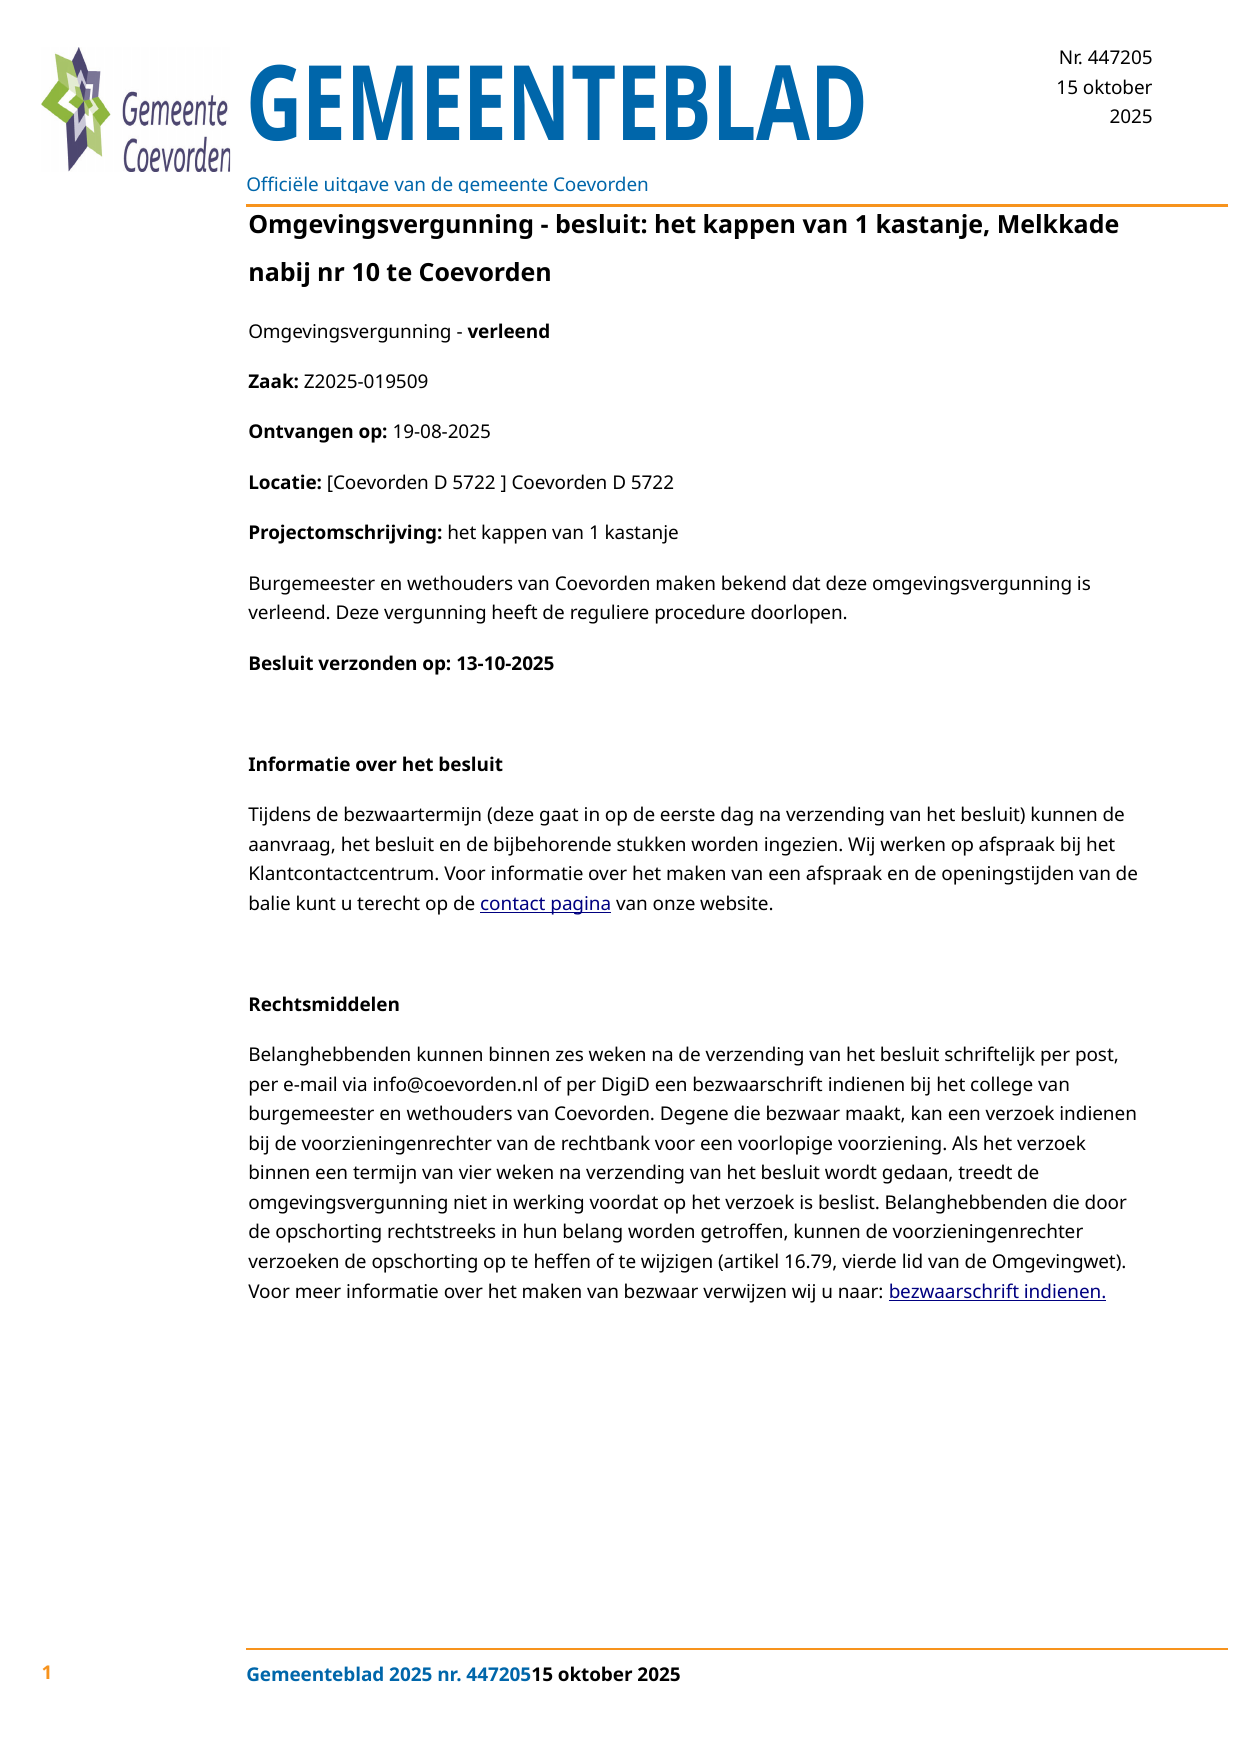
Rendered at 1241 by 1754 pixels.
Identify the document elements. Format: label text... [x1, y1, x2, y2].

text Rechtsmiddelen [248, 991, 1152, 1017]
text Besluit verzonden op: 13-10-2025 [248, 650, 1152, 676]
text Zaak: Z2025-019509 [248, 368, 1152, 394]
text Belanghebbenden kunnen binnen zes weken na de verzending van het besluit schriftelijk per post, per e-mail via info@coevorden.nl of per DigiD een bezwaarschrift indienen bij het college van burgemeester en wethouders van Coevorden. Degene die bezwaar maakt, kan een verzoek indienen bij de voorzieningenrechter van de rechtbank voor een voorlopige voorziening. Als het verzoek binnen een termijn van vier weken na verzending van het besluit wordt gedaan, treedt de omgevingsvergunning niet in werking voordat op het verzoek is beslist. Belanghebbenden die door de opschorting rechtstreeks in hun belang worden getroffen, kunnen de voorzieningenrechter verzoeken de opschorting op te heffen of te wijzigen (artikel 16.79, vierde lid van de Omgevingwet). Voor meer informatie over het maken van bezwaar verwijzen wij u naar: bezwaarschrift indienen. [248, 1041, 1152, 1304]
text Burgemeester en wethouders van Coevorden maken bekend dat deze omgevingsvergunning is verleend. Deze vergunning heeft de reguliere procedure doorlopen. [248, 570, 1152, 625]
text Ontvangen op: 19-08-2025 [248, 419, 1152, 444]
text Projectomschrijving: het kappen van 1 kastanje [248, 519, 1152, 545]
picture [41, 47, 231, 172]
text Omgevingsvergunning - besluit: het kappen van 1 kastanje, Melkkade nabij nr 10 te Coevorden [248, 207, 1152, 288]
text Locatie: [Coevorden D 5722 ] Coevorden D 5722 [248, 469, 1152, 495]
text Tijdens de bezwaartermijn (deze gaat in op de eerste dag na verzending van het besluit) kunnen de aanvraag, het besluit en de bijbehorende stukken worden ingezien. Wij werken op afspraak bij het Klantcontactcentrum. Voor informatie over het maken van een afspraak en de openingstijden van de balie kunt u terecht op de contact pagina van onze website. [248, 801, 1152, 916]
text Informatie over het besluit [248, 751, 1152, 777]
text Omgevingsvergunning - verleend [248, 318, 1152, 344]
